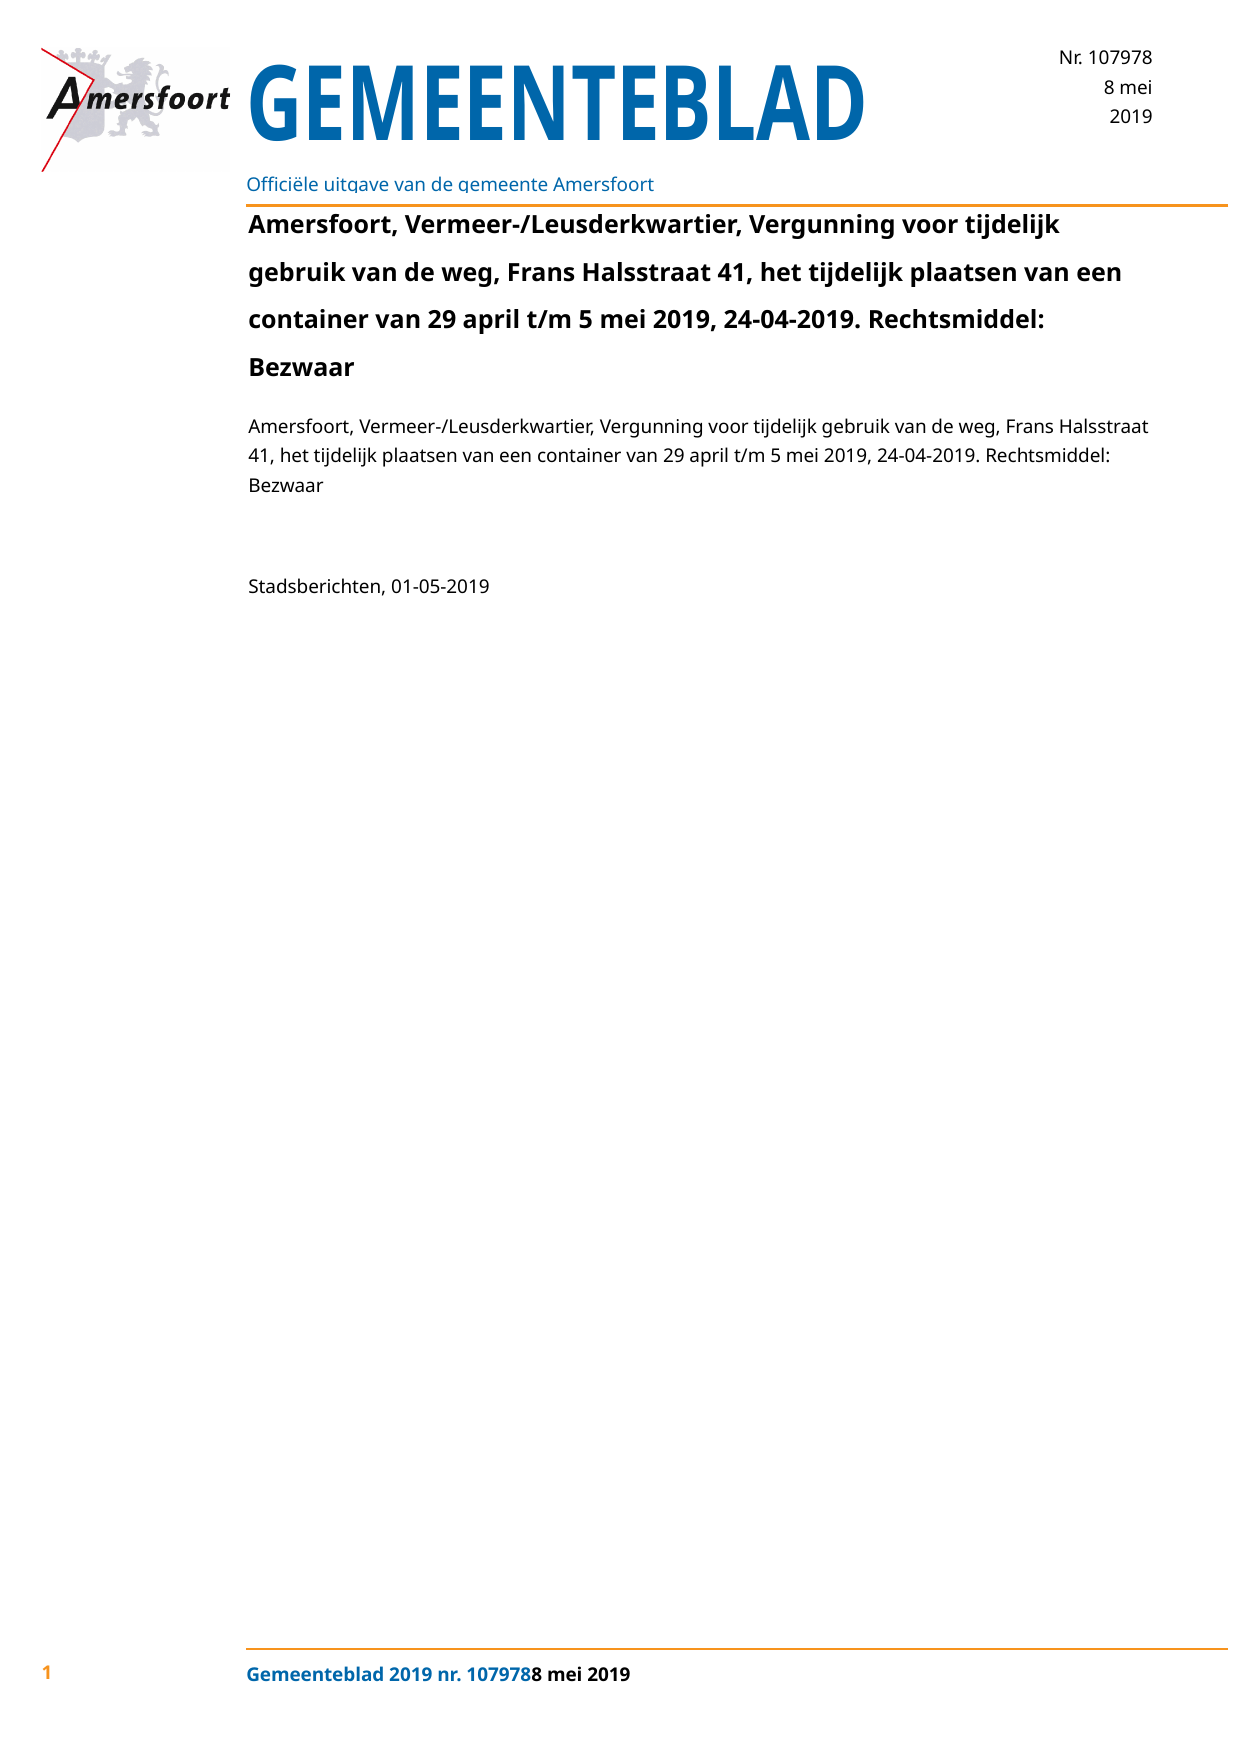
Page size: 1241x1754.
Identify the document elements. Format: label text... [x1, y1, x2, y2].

text Amersfoort, Vermeer-/Leusderkwartier, Vergunning voor tijdelijk gebruik van de weg, Frans Halsstraat 41, het tijdelijk plaatsen van een container van 29 april t/m 5 mei 2019, 24-04-2019. Rechtsmiddel: Bezwaar [248, 413, 1152, 498]
text Stadsberichten, 01-05-2019 [248, 573, 1152, 599]
picture [41, 47, 231, 172]
text Amersfoort, Vermeer-/Leusderkwartier, Vergunning voor tijdelijk gebruik van de weg, Frans Halsstraat 41, het tijdelijk plaatsen van een container van 29 april t/m 5 mei 2019, 24-04-2019. Rechtsmiddel: Bezwaar [248, 207, 1152, 384]
